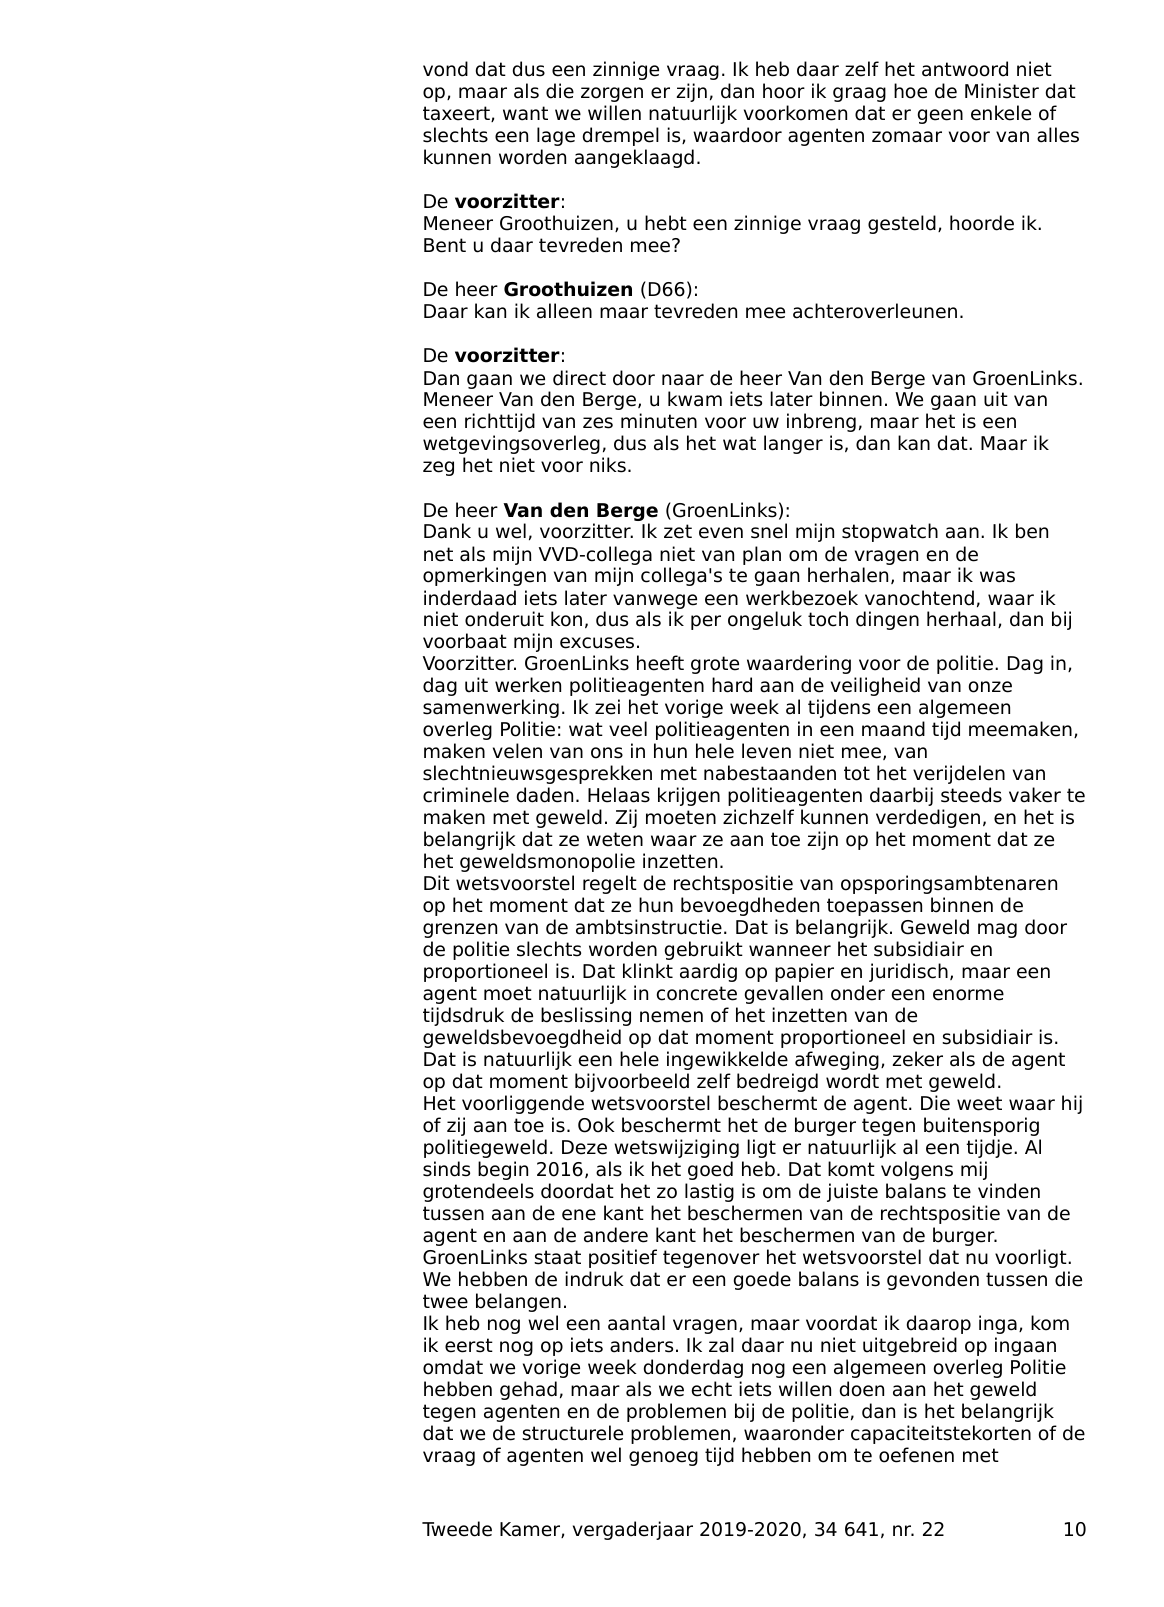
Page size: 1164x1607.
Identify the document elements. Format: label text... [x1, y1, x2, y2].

text Voorzitter. GroenLinks heeft grote waardering voor de politie. Dag in, dag uit werken politieagenten hard aan de veiligheid van onze samenwerking. Ik zei het vorige week al tijdens een algemeen overleg Politie: wat veel politieagenten in een maand tijd meemaken, maken velen van ons in hun hele leven niet mee, van slechtnieuwsgesprekken met nabestaanden tot het verijdelen van criminele daden. Helaas krijgen politieagenten daarbij steeds vaker te maken met geweld. Zij moeten zichzelf kunnen verdedigen, en het is belangrijk dat ze weten waar ze aan toe zijn op het moment dat ze het geweldsmonopolie inzetten. [422, 653, 1087, 873]
text Ik heb nog wel een aantal vragen, maar voordat ik daarop inga, kom ik eerst nog op iets anders. Ik zal daar nu niet uitgebreid op ingaan omdat we vorige week donderdag nog een algemeen overleg Politie hebben gehad, maar als we echt iets willen doen aan het geweld tegen agenten en de problemen bij de politie, dan is het belangrijk dat we de structurele problemen, waaronder capaciteitstekorten of de vraag of agenten wel genoeg tijd hebben om te oefenen met [422, 1313, 1087, 1467]
text Dank u wel, voorzitter. Ik zet even snel mijn stopwatch aan. Ik ben net als mijn VVD-collega niet van plan om de vragen en de opmerkingen van mijn collega's te gaan herhalen, maar ik was inderdaad iets later vanwege een werkbezoek vanochtend, waar ik niet onderuit kon, dus als ik per ongeluk toch dingen herhaal, dan bij voorbaat mijn excuses. [422, 521, 1087, 653]
text Het voorliggende wetsvoorstel beschermt de agent. Die weet waar hij of zij aan toe is. Ook beschermt het de burger tegen buitensporig politiegeweld. Deze wetswijziging ligt er natuurlijk al een tijdje. Al sinds begin 2016, als ik het goed heb. Dat komt volgens mij grotendeels doordat het zo lastig is om de juiste balans te vinden tussen aan de ene kant het beschermen van de rechtspositie van de agent en aan de andere kant het beschermen van de burger. GroenLinks staat positief tegenover het wetsvoorstel dat nu voorligt. We hebben de indruk dat er een goede balans is gevonden tussen die twee belangen. [422, 1093, 1087, 1313]
text Dit wetsvoorstel regelt de rechtspositie van opsporingsambtenaren op het moment dat ze hun bevoegdheden toepassen binnen de grenzen van de ambtsinstructie. Dat is belangrijk. Geweld mag door de politie slechts worden gebruikt wanneer het subsidiair en proportioneel is. Dat klinkt aardig op papier en juridisch, maar een agent moet natuurlijk in concrete gevallen onder een enorme tijdsdruk de beslissing nemen of het inzetten van de geweldsbevoegdheid op dat moment proportioneel en subsidiair is. Dat is natuurlijk een hele ingewikkelde afweging, zeker als de agent op dat moment bijvoorbeeld zelf bedreigd wordt met geweld. [422, 873, 1087, 1093]
text Daar kan ik alleen maar tevreden mee achteroverleunen. [422, 301, 1087, 323]
text De heer Van den Berge (GroenLinks): [422, 499, 1087, 521]
text Meneer Groothuizen, u hebt een zinnige vraag gesteld, hoorde ik. Bent u daar tevreden mee? [422, 213, 1087, 257]
text De voorzitter: [422, 345, 1087, 367]
text De heer Groothuizen (D66): [422, 279, 1087, 301]
text vond dat dus een zinnige vraag. Ik heb daar zelf het antwoord niet op, maar als die zorgen er zijn, dan hoor ik graag hoe de Minister dat taxeert, want we willen natuurlijk voorkomen dat er geen enkele of slechts een lage drempel is, waardoor agenten zomaar voor van alles kunnen worden aangeklaagd. [422, 59, 1087, 169]
text Dan gaan we direct door naar de heer Van den Berge van GroenLinks. Meneer Van den Berge, u kwam iets later binnen. We gaan uit van een richttijd van zes minuten voor uw inbreng, maar het is een wetgevingsoverleg, dus als het wat langer is, dan kan dat. Maar ik zeg het niet voor niks. [422, 367, 1087, 477]
text De voorzitter: [422, 191, 1087, 213]
